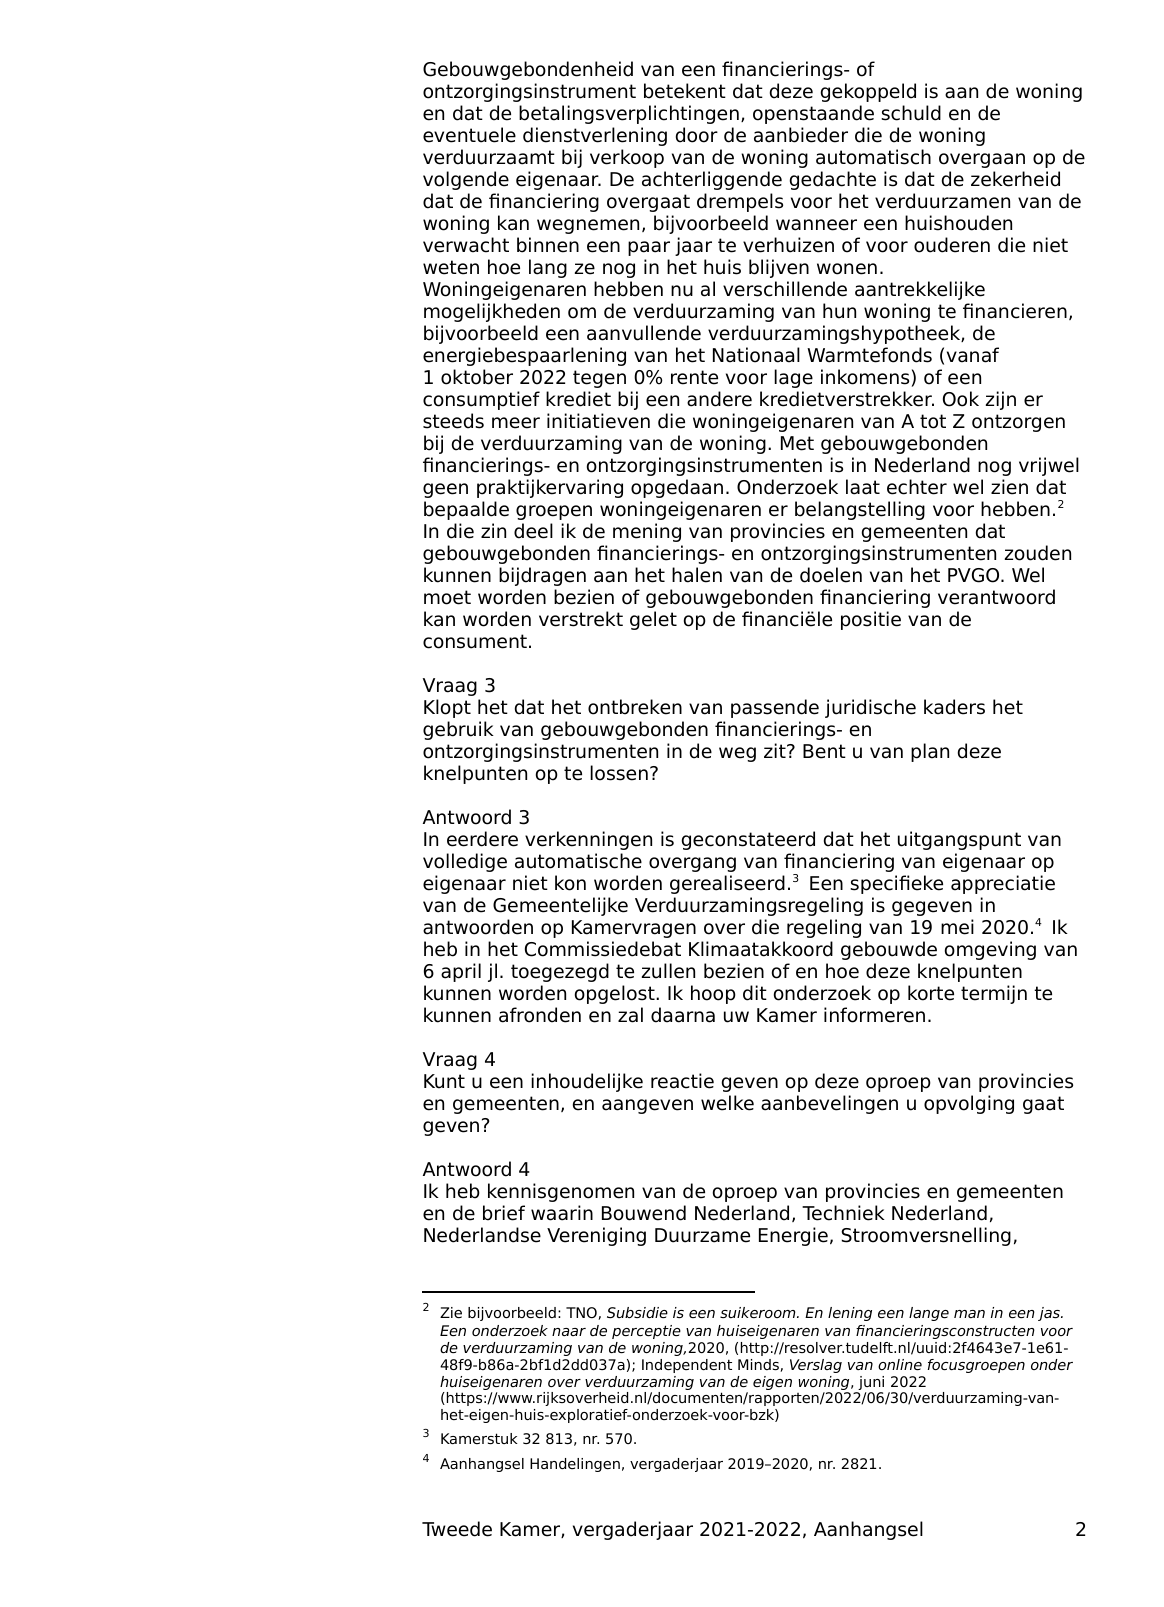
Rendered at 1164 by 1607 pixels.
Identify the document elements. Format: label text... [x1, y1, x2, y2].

text Zie bijvoorbeeld: TNO, Subsidie is een suikeroom. En lening een lange man in een jas. Een onderzoek naar de perceptie van huiseigenaren van financieringsconstructen voor de verduurzaming van de woning,2020, (http://resolver.tudelft.nl/uuid:2f4643e7-1e61-48f9-b86a-2bf1d2dd037a); Independent Minds, Verslag van online focusgroepen onder huiseigenaren over verduurzaming van de eigen woning, juni 2022 (https://www.rijksoverheid.nl/documenten/rapporten/2022/06/30/verduurzaming-van-het-eigen-huis-exploratief-onderzoek-voor-bzk) [422, 1301, 1087, 1424]
text Klopt het dat het ontbreken van passende juridische kaders het gebruik van gebouwgebonden financierings- en ontzorgingsinstrumenten in de weg zit? Bent u van plan deze knelpunten op te lossen? [422, 697, 1087, 784]
text Kamerstuk 32 813, nr. 570. [422, 1427, 1087, 1449]
text In eerdere verkenningen is geconstateerd dat het uitgangspunt van volledige automatische overgang van financiering van eigenaar op eigenaar niet kon worden gerealiseerd. Een specifieke appreciatie van de Gemeentelijke Verduurzamingsregeling is gegeven in antwoorden op Kamervragen over die regeling van 19 mei 2020. Ik heb in het Commissiedebat Klimaatakkoord gebouwde omgeving van 6 april jl. toegezegd te zullen bezien of en hoe deze knelpunten kunnen worden opgelost. Ik hoop dit onderzoek op korte termijn te kunnen afronden en zal daarna uw Kamer informeren. [422, 829, 1087, 1027]
text Vraag 3 [422, 675, 1087, 697]
text Aanhangsel Handelingen, vergaderjaar 2019–2020, nr. 2821. [422, 1452, 1087, 1474]
text Woningeigenaren hebben nu al verschillende aantrekkelijke mogelijkheden om de verduurzaming van hun woning te financieren, bijvoorbeeld een aanvullende verduurzamingshypotheek, de energiebespaarlening van het Nationaal Warmtefonds (vanaf 1 oktober 2022 tegen 0% rente voor lage inkomens) of een consumptief krediet bij een andere kredietverstrekker. Ook zijn er steeds meer initiatieven die woningeigenaren van A tot Z ontzorgen bij de verduurzaming van de woning. Met gebouwgebonden financierings- en ontzorgingsinstrumenten is in Nederland nog vrijwel geen praktijkervaring opgedaan. Onderzoek laat echter wel zien dat bepaalde groepen woningeigenaren er belangstelling voor hebben. In die zin deel ik de mening van provincies en gemeenten dat gebouwgebonden financierings- en ontzorgingsinstrumenten zouden kunnen bijdragen aan het halen van de doelen van het PVGO. Wel moet worden bezien of gebouwgebonden financiering verantwoord kan worden verstrekt gelet op de financiële positie van de consument. [422, 279, 1087, 652]
text Ik heb kennisgenomen van de oproep van provincies en gemeenten en de brief waarin Bouwend Nederland, Techniek Nederland, Nederlandse Vereniging Duurzame Energie, Stroomversnelling, [422, 1181, 1087, 1247]
text Gebouwgebondenheid van een financierings- of ontzorgingsinstrument betekent dat deze gekoppeld is aan de woning en dat de betalingsverplichtingen, openstaande schuld en de eventuele dienstverlening door de aanbieder die de woning verduurzaamt bij verkoop van de woning automatisch overgaan op de volgende eigenaar. De achterliggende gedachte is dat de zekerheid dat de financiering overgaat drempels voor het verduurzamen van de woning kan wegnemen, bijvoorbeeld wanneer een huishouden verwacht binnen een paar jaar te verhuizen of voor ouderen die niet weten hoe lang ze nog in het huis blijven wonen. [422, 59, 1087, 279]
text Vraag 4 [422, 1049, 1087, 1071]
text Antwoord 3 [422, 807, 1087, 829]
text Kunt u een inhoudelijke reactie geven op deze oproep van provincies en gemeenten, en aangeven welke aanbevelingen u opvolging gaat geven? [422, 1071, 1087, 1137]
text Antwoord 4 [422, 1159, 1087, 1181]
